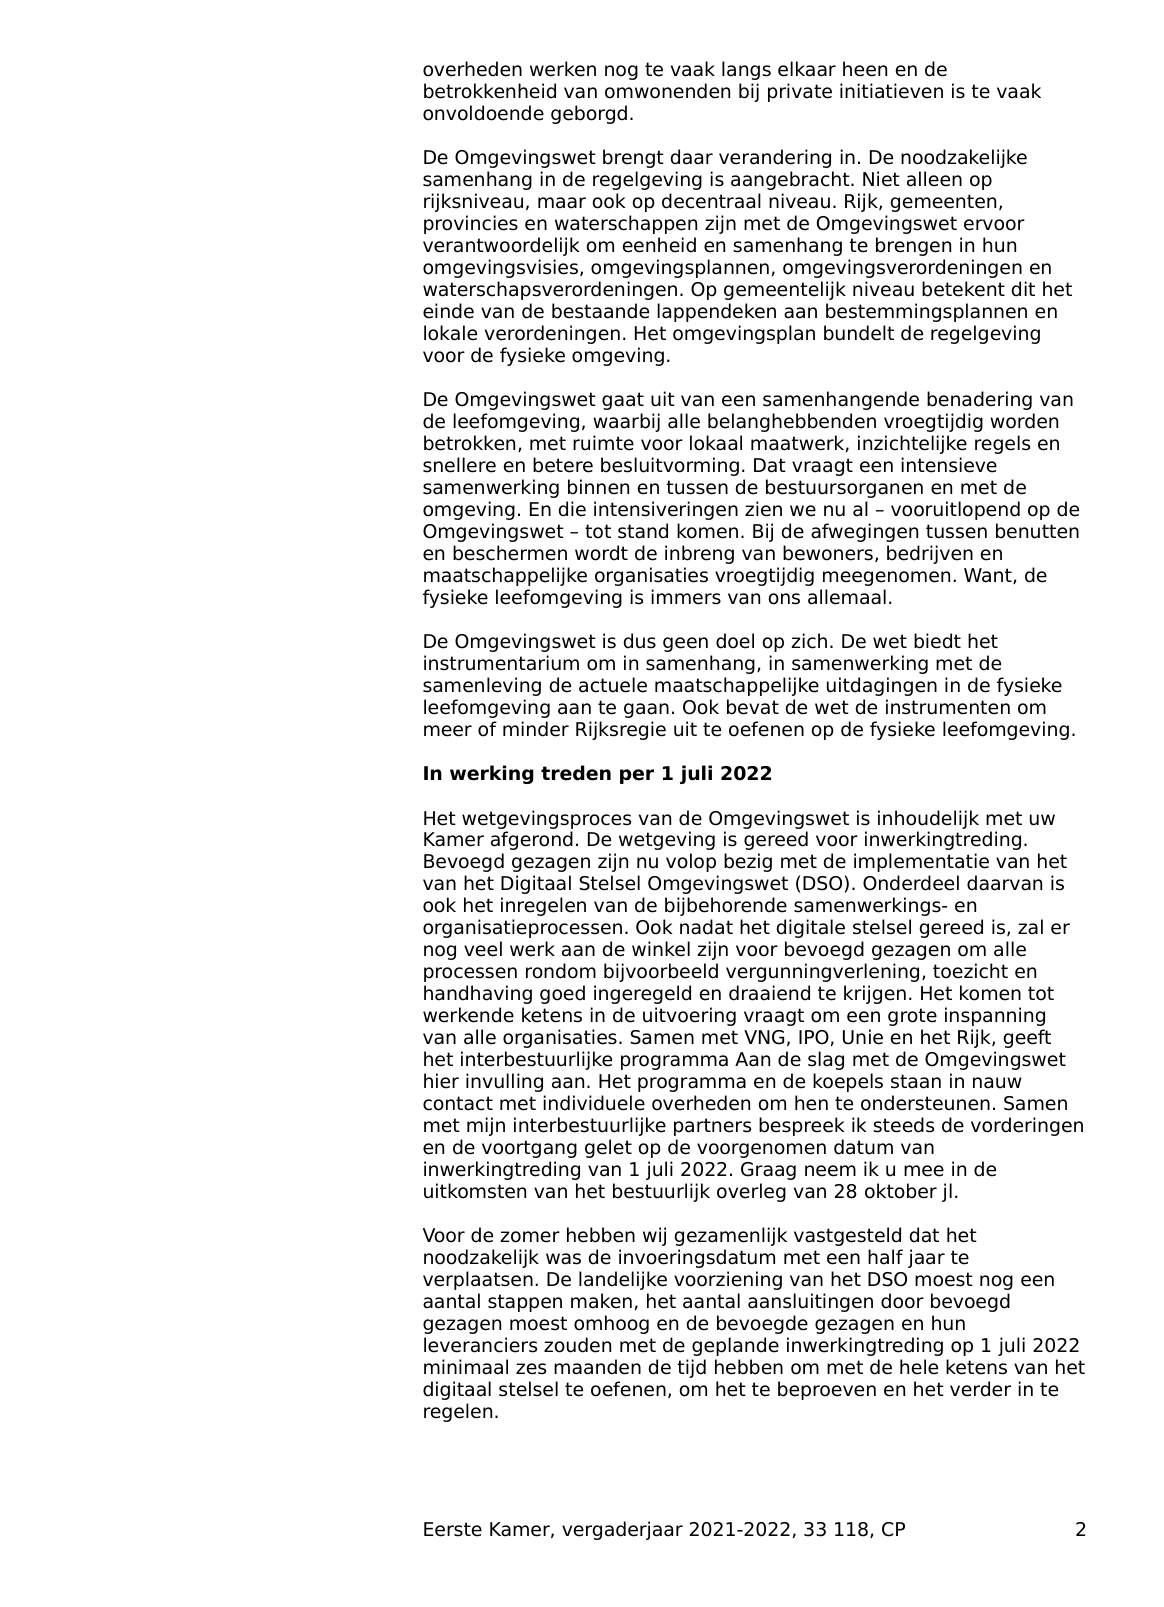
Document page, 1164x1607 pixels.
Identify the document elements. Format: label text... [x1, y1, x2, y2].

text Voor de zomer hebben wij gezamenlijk vastgesteld dat het noodzakelijk was de invoeringsdatum met een half jaar te verplaatsen. De landelijke voorziening van het DSO moest nog een aantal stappen maken, het aantal aansluitingen door bevoegd gezagen moest omhoog en de bevoegde gezagen en hun leveranciers zouden met de geplande inwerkingtreding op 1 juli 2022 minimaal zes maanden de tijd hebben om met de hele ketens van het digitaal stelsel te oefenen, om het te beproeven en het verder in te regelen. [422, 1225, 1087, 1423]
text De Omgevingswet brengt daar verandering in. De noodzakelijke samenhang in de regelgeving is aangebracht. Niet alleen op rijksniveau, maar ook op decentraal niveau. Rijk, gemeenten, provincies en waterschappen zijn met de Omgevingswet ervoor verantwoordelijk om eenheid en samenhang te brengen in hun omgevingsvisies, omgevingsplannen, omgevingsverordeningen en waterschapsverordeningen. Op gemeentelijk niveau betekent dit het einde van de bestaande lappendeken aan bestemmingsplannen en lokale verordeningen. Het omgevingsplan bundelt de regelgeving voor de fysieke omgeving. [422, 147, 1087, 367]
text overheden werken nog te vaak langs elkaar heen en de betrokkenheid van omwonenden bij private initiatieven is te vaak onvoldoende geborgd. [422, 59, 1087, 125]
subtitle In werking treden per 1 juli 2022 [422, 763, 1087, 785]
text De Omgevingswet gaat uit van een samenhangende benadering van de leefomgeving, waarbij alle belanghebbenden vroegtijdig worden betrokken, met ruimte voor lokaal maatwerk, inzichtelijke regels en snellere en betere besluitvorming. Dat vraagt een intensieve samenwerking binnen en tussen de bestuursorganen en met de omgeving. En die intensiveringen zien we nu al – vooruitlopend op de Omgevingswet – tot stand komen. Bij de afwegingen tussen benutten en beschermen wordt de inbreng van bewoners, bedrijven en maatschappelijke organisaties vroegtijdig meegenomen. Want, de fysieke leefomgeving is immers van ons allemaal. [422, 389, 1087, 609]
text De Omgevingswet is dus geen doel op zich. De wet biedt het instrumentarium om in samenhang, in samenwerking met de samenleving de actuele maatschappelijke uitdagingen in de fysieke leefomgeving aan te gaan. Ook bevat de wet de instrumenten om meer of minder Rijksregie uit te oefenen op de fysieke leefomgeving. [422, 631, 1087, 741]
text Het wetgevingsproces van de Omgevingswet is inhoudelijk met uw Kamer afgerond. De wetgeving is gereed voor inwerkingtreding. Bevoegd gezagen zijn nu volop bezig met de implementatie van het van het Digitaal Stelsel Omgevingswet (DSO). Onderdeel daarvan is ook het inregelen van de bijbehorende samenwerkings- en organisatieprocessen. Ook nadat het digitale stelsel gereed is, zal er nog veel werk aan de winkel zijn voor bevoegd gezagen om alle processen rondom bijvoorbeeld vergunningverlening, toezicht en handhaving goed ingeregeld en draaiend te krijgen. Het komen tot werkende ketens in de uitvoering vraagt om een grote inspanning van alle organisaties. Samen met VNG, IPO, Unie en het Rijk, geeft het interbestuurlijke programma Aan de slag met de Omgevingswet hier invulling aan. Het programma en de koepels staan in nauw contact met individuele overheden om hen te ondersteunen. Samen met mijn interbestuurlijke partners bespreek ik steeds de vorderingen en de voortgang gelet op de voorgenomen datum van inwerkingtreding van 1 juli 2022. Graag neem ik u mee in de uitkomsten van het bestuurlijk overleg van 28 oktober jl. [422, 807, 1087, 1203]
